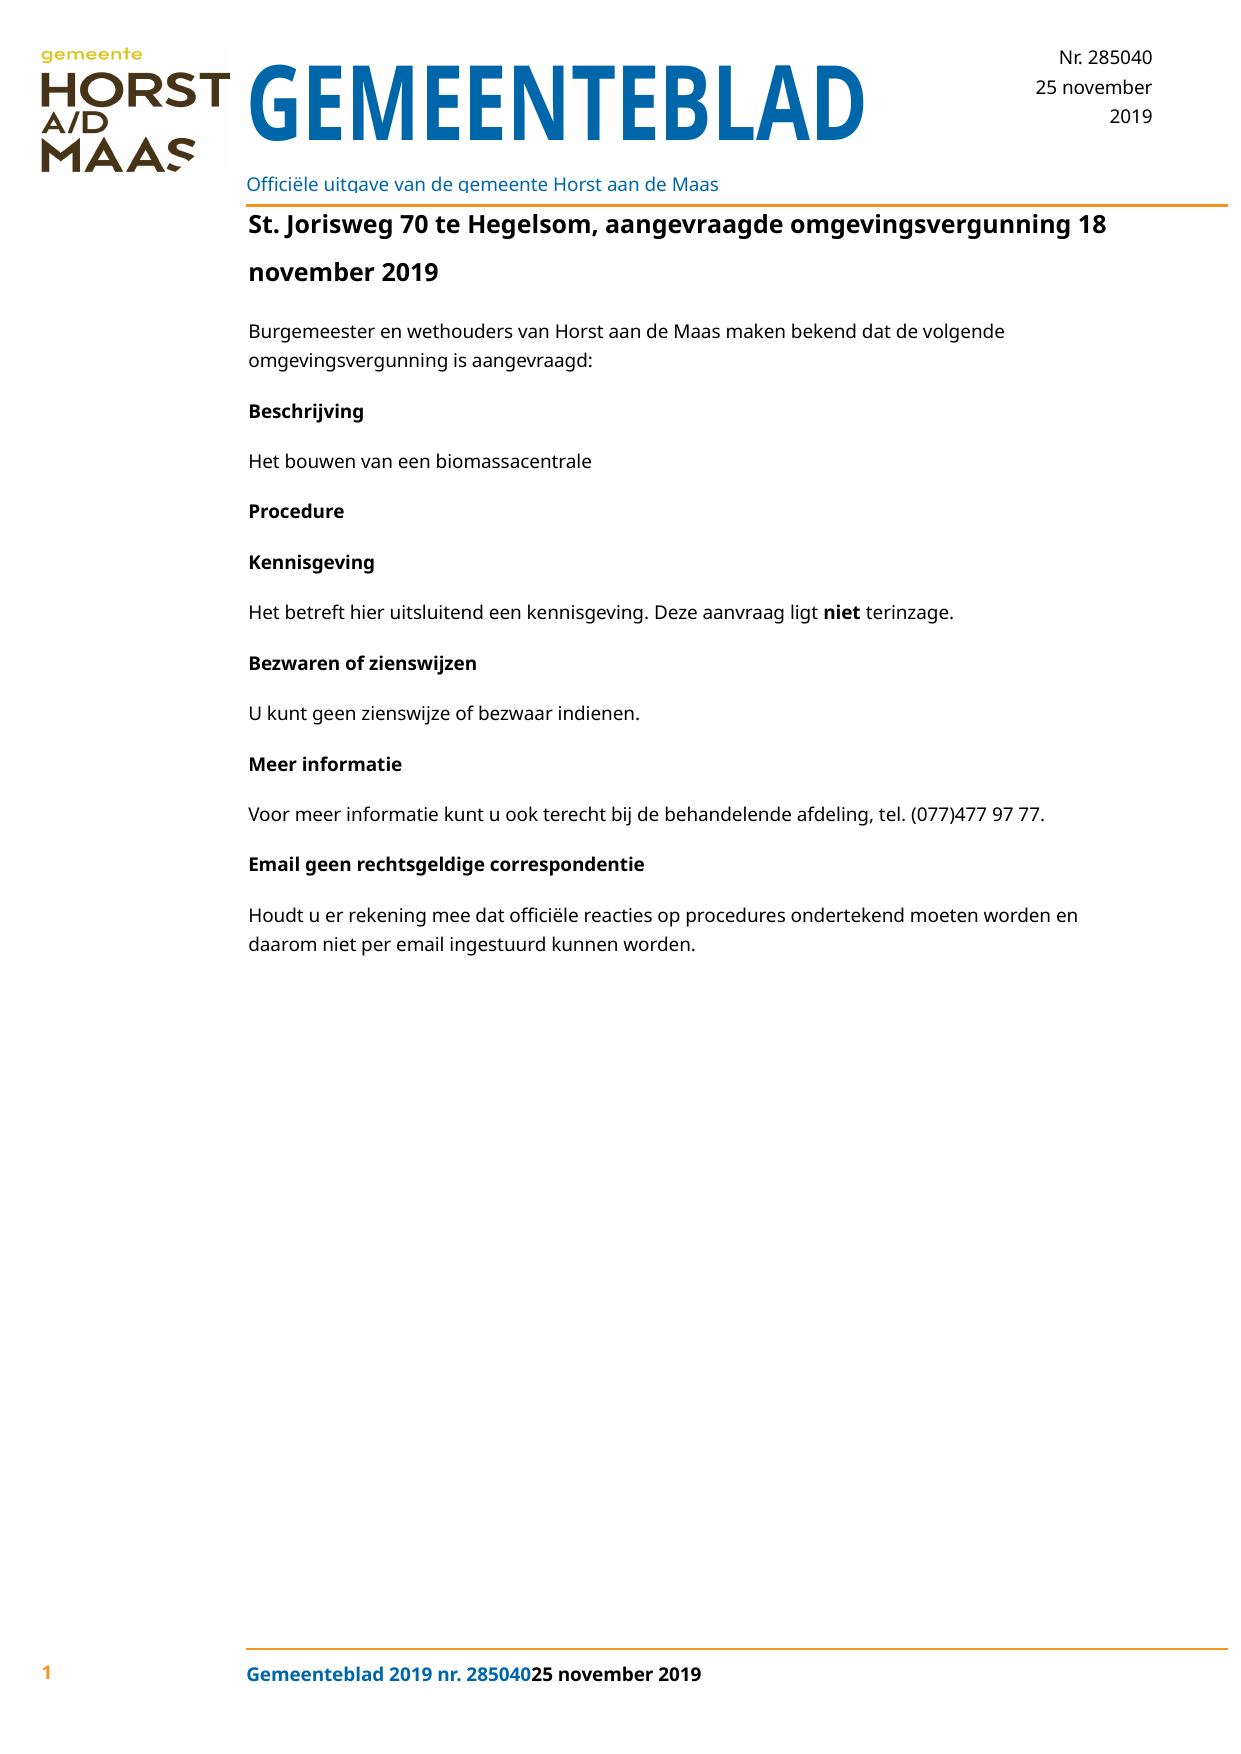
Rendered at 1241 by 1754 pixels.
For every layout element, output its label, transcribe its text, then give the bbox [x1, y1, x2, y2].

text U kunt geen zienswijze of bezwaar indienen. [248, 700, 1152, 726]
text Bezwaren of zienswijzen [248, 650, 1152, 676]
text Meer informatie [248, 751, 1152, 777]
text Email geen rechtsgeldige correspondentie [248, 852, 1152, 877]
text Het bouwen van een biomassacentrale [248, 448, 1152, 474]
text Kennisgeving [248, 549, 1152, 575]
text Houdt u er rekening mee dat officiële reacties op procedures ondertekend moeten worden en daarom niet per email ingestuurd kunnen worden. [248, 902, 1152, 957]
picture [41, 47, 231, 172]
text Burgemeester en wethouders van Horst aan de Maas maken bekend dat de volgende omgevingsvergunning is aangevraagd: [248, 318, 1152, 373]
text Procedure [248, 499, 1152, 524]
text Voor meer informatie kunt u ook terecht bij de behandelende afdeling, tel. (077)477 97 77. [248, 801, 1152, 827]
text Beschrijving [248, 398, 1152, 424]
text Het betreft hier uitsluitend een kennisgeving. Deze aanvraag ligt niet terinzage. [248, 599, 1152, 625]
text St. Jorisweg 70 te Hegelsom, aangevraagde omgevingsvergunning 18 november 2019 [248, 207, 1152, 288]
